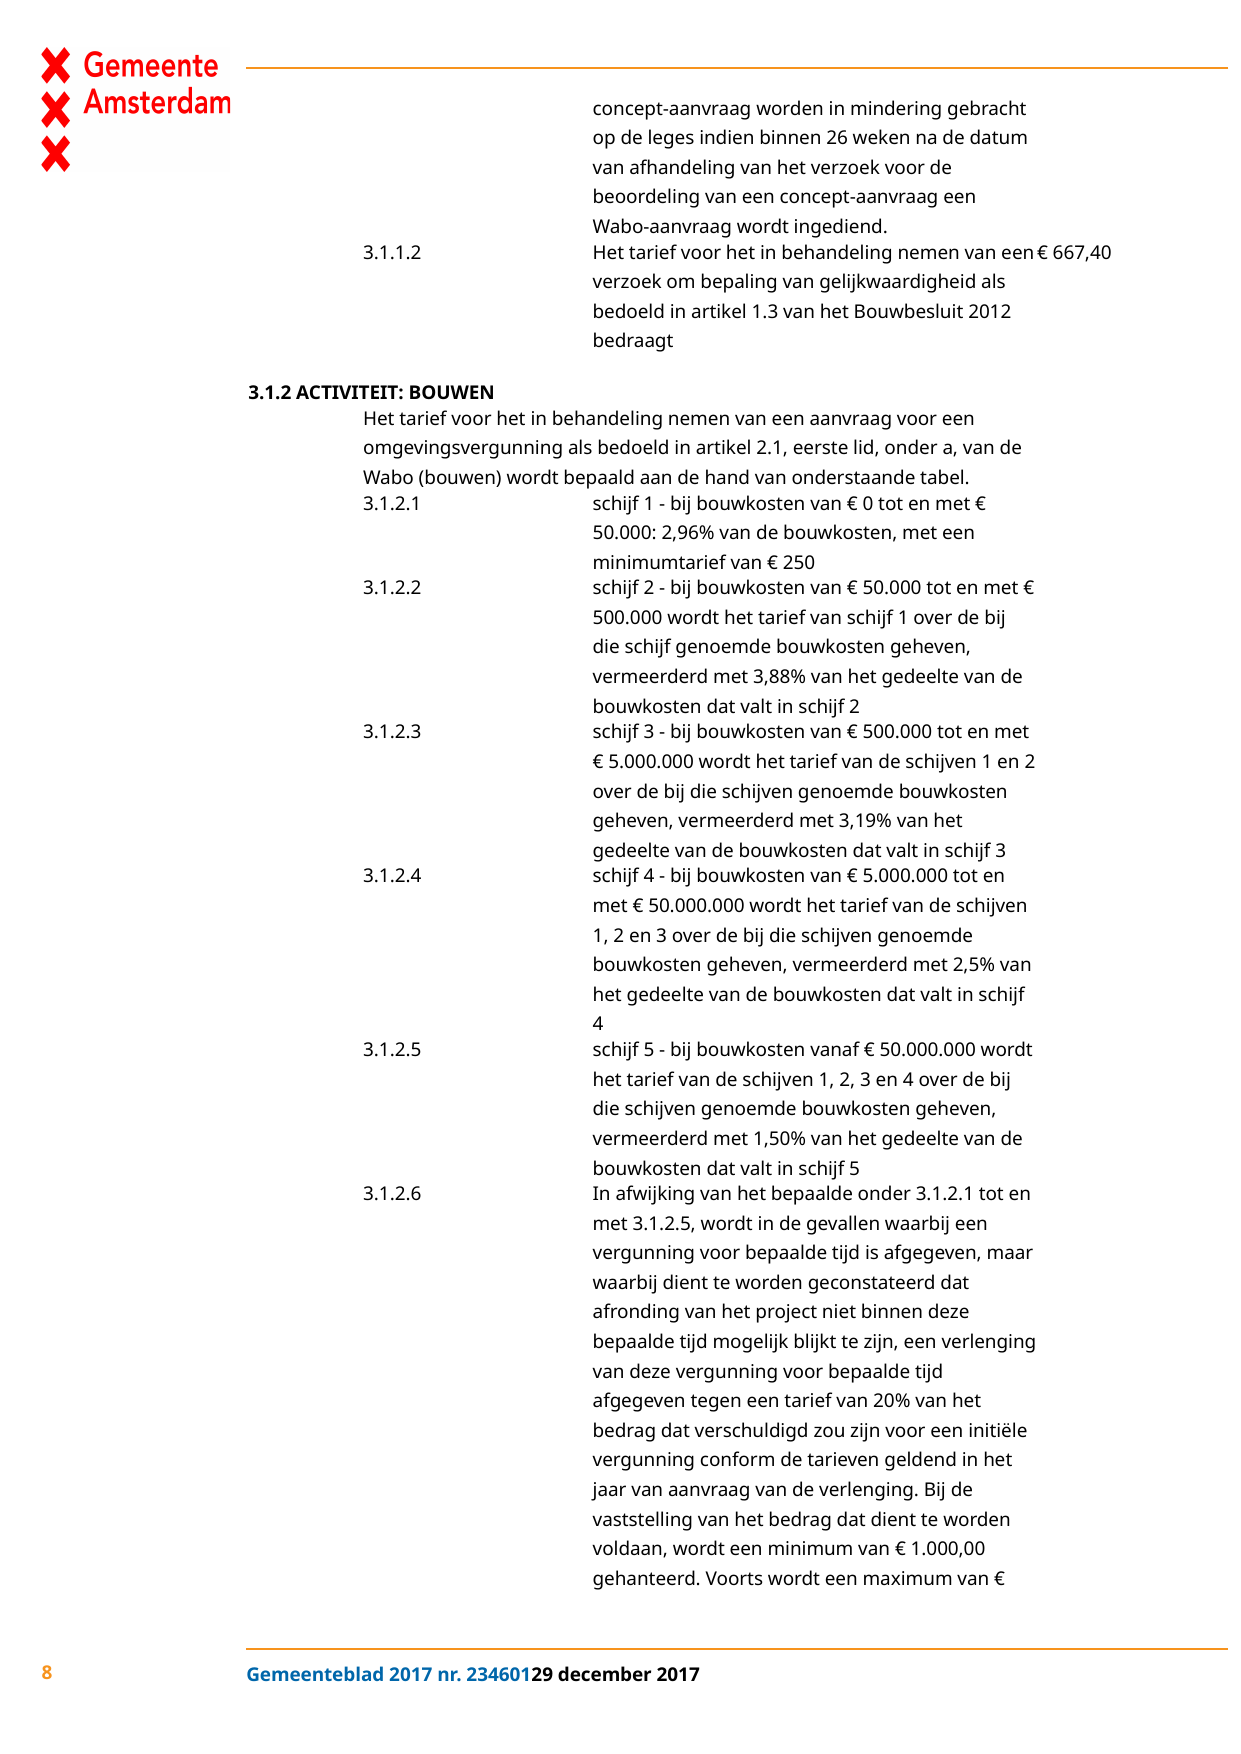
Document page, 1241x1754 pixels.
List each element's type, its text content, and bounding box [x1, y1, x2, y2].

table_cell 3.1.2.1 [363, 490, 592, 574]
table_cell 3.1.1.2 [363, 239, 592, 353]
table_cell [1037, 490, 1152, 574]
table_cell [1037, 353, 1152, 379]
table_cell [248, 863, 363, 1036]
table_cell schijf 4 - bij bouwkosten van € 5.000.000 tot en met € 50.000.000 wordt het tarief van de schijven 1, 2 en 3 over de bij die schijven genoemde bouwkosten geheven, vermeerderd met 2,5% van het gedeelte van de bouwkosten dat valt in schijf 4 [593, 863, 1037, 1036]
table_cell [248, 1180, 363, 1591]
table_cell In afwijking van het bepaalde onder 3.1.2.1 tot en met 3.1.2.5, wordt in de gevallen waarbij een vergunning voor bepaalde tijd is afgegeven, maar waarbij dient te worden geconstateerd dat afronding van het project niet binnen deze bepaalde tijd mogelijk blijkt te zijn, een verlenging van deze vergunning voor bepaalde tijd afgegeven tegen een tarief van 20% van het bedrag dat verschuldigd zou zijn voor een initiële vergunning conform de tarieven geldend in het jaar van aanvraag van de verlenging. Bij de vaststelling van het bedrag dat dient te worden voldaan, wordt een minimum van € 1.000,00 gehanteerd. Voorts wordt een maximum van € [593, 1180, 1037, 1591]
table_cell 3.1.2.2 [363, 575, 592, 719]
table_cell [248, 490, 363, 574]
table_cell [248, 353, 363, 379]
table_cell € 667,40 [1037, 239, 1152, 353]
picture [41, 47, 231, 172]
table_cell 3.1.2 ACTIVITEIT: BOUWEN [248, 379, 1037, 405]
table_cell [248, 239, 363, 353]
table_cell [363, 353, 592, 379]
table_cell [1037, 575, 1152, 719]
table_cell schijf 2 - bij bouwkosten van € 50.000 tot en met € 500.000 wordt het tarief van schijf 1 over de bij die schijf genoemde bouwkosten geheven, vermeerderd met 3,88% van het gedeelte van de bouwkosten dat valt in schijf 2 [593, 575, 1037, 719]
table_cell [1037, 405, 1152, 490]
table_cell [1037, 95, 1152, 239]
table_cell schijf 5 - bij bouwkosten vanaf € 50.000.000 wordt het tarief van de schijven 1, 2, 3 en 4 over de bij die schijven genoemde bouwkosten geheven, vermeerderd met 1,50% van het gedeelte van de bouwkosten dat valt in schijf 5 [593, 1036, 1037, 1180]
table_cell [248, 405, 363, 490]
table_cell concept-aanvraag worden in mindering gebracht op de leges indien binnen 26 weken na de datum van afhandeling van het verzoek voor de beoordeling van een concept-aanvraag een Wabo-aanvraag wordt ingediend. [593, 95, 1037, 239]
table_cell 3.1.2.6 [363, 1180, 592, 1591]
table_cell schijf 1 - bij bouwkosten van € 0 tot en met € 50.000: 2,96% van de bouwkosten, met een minimumtarief van € 250 [593, 490, 1037, 574]
table_cell 3.1.2.3 [363, 719, 592, 863]
table_cell [248, 575, 363, 719]
table_cell 3.1.2.5 [363, 1036, 592, 1180]
table_cell [248, 1036, 363, 1180]
table_cell 3.1.2.4 [363, 863, 592, 1036]
table_cell Het tarief voor het in behandeling nemen van een aanvraag voor een omgevingsvergunning als bedoeld in artikel 2.1, eerste lid, onder a, van de Wabo (bouwen) wordt bepaald aan de hand van onderstaande tabel. [363, 405, 1037, 490]
table_cell [1037, 719, 1152, 863]
table_cell [1037, 1036, 1152, 1180]
table_cell schijf 3 - bij bouwkosten van € 500.000 tot en met € 5.000.000 wordt het tarief van de schijven 1 en 2 over de bij die schijven genoemde bouwkosten geheven, vermeerderd met 3,19% van het gedeelte van de bouwkosten dat valt in schijf 3 [593, 719, 1037, 863]
table_cell [248, 719, 363, 863]
table_cell [1037, 863, 1152, 1036]
table_cell [1037, 1180, 1152, 1591]
table_cell [248, 95, 363, 239]
table_cell [593, 353, 1037, 379]
table_cell Het tarief voor het in behandeling nemen van een verzoek om bepaling van gelijkwaardigheid als bedoeld in artikel 1.3 van het Bouwbesluit 2012 bedraagt [593, 239, 1037, 353]
table_cell [1037, 379, 1152, 405]
table_cell [363, 95, 592, 239]
